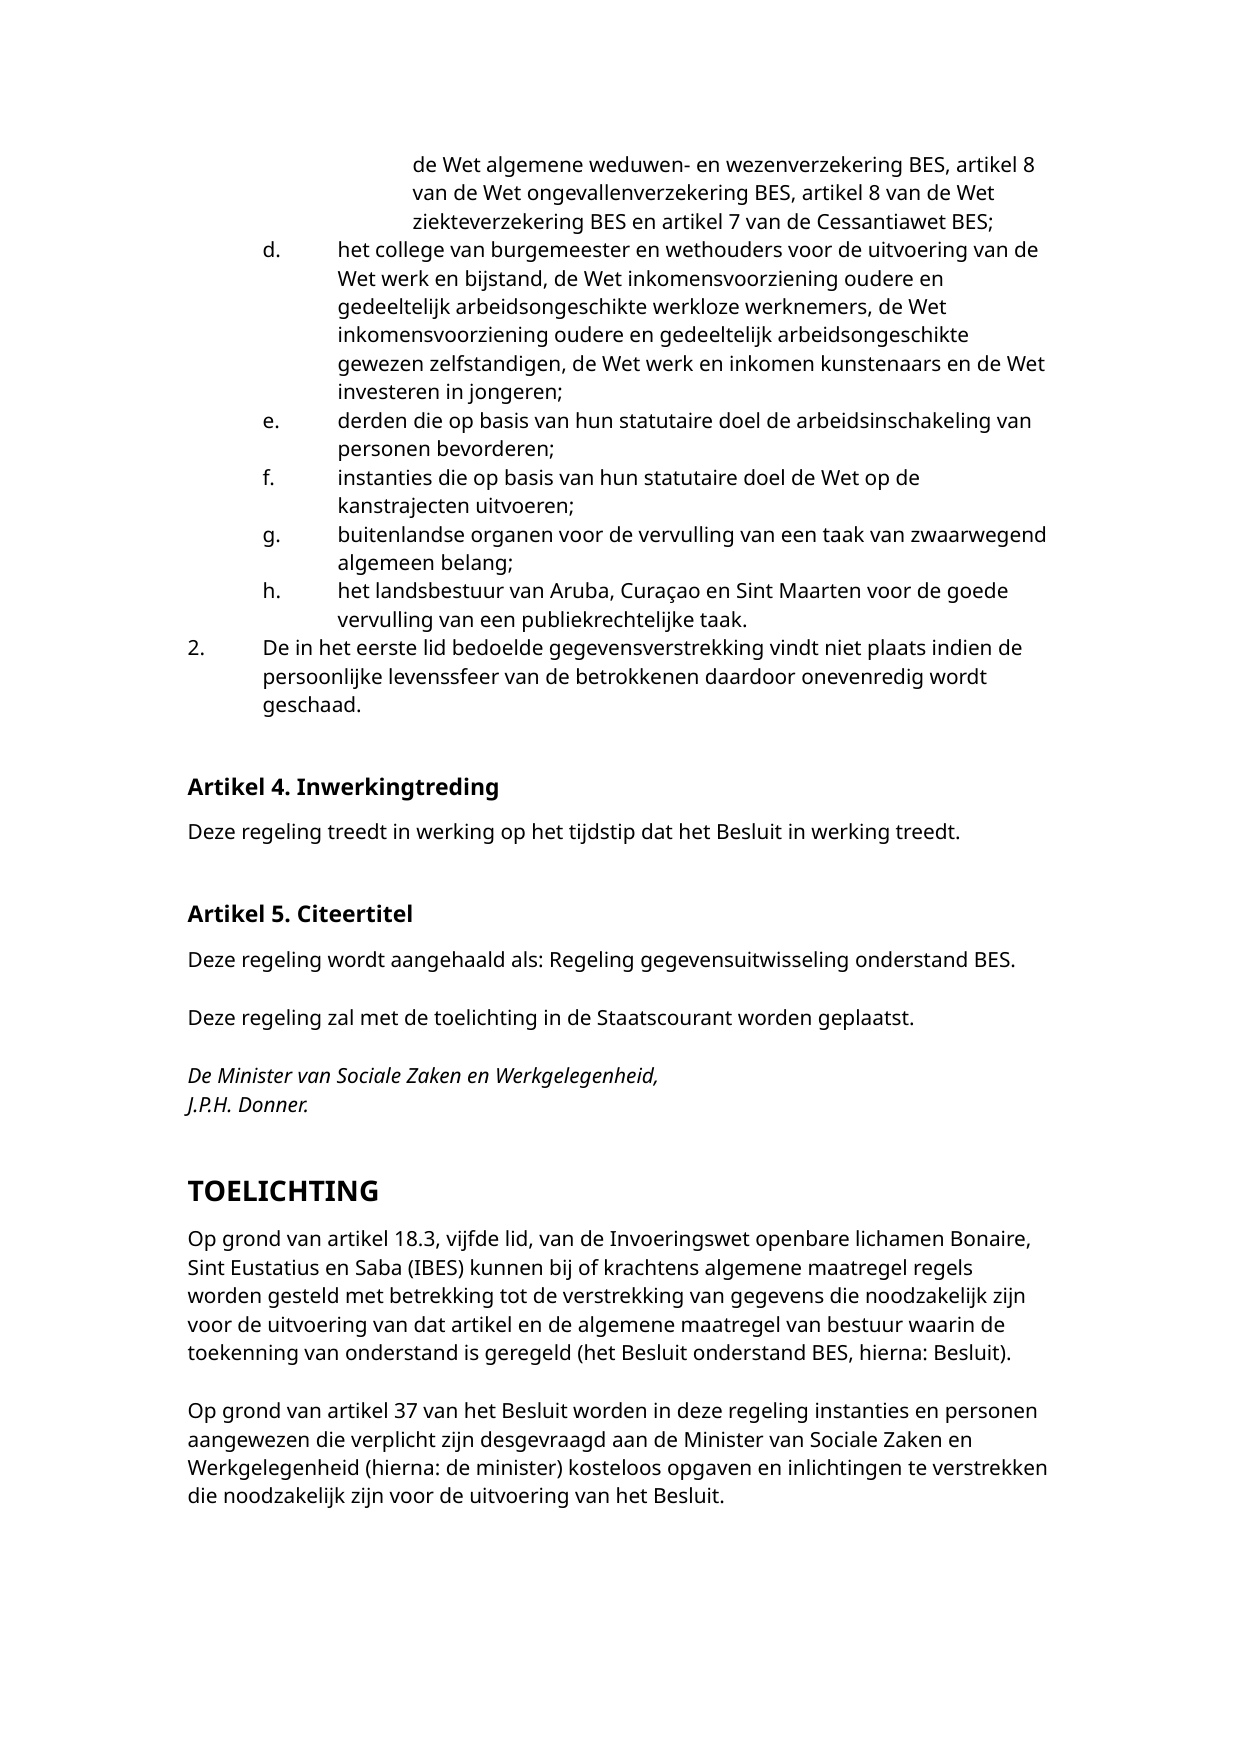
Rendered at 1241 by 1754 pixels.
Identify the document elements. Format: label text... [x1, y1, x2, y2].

text Op grond van artikel 37 van het Besluit worden in deze regeling instanties en personen aangewezen die verplicht zijn desgevraagd aan de Minister van Sociale Zaken en Werkgelegenheid (hierna: de minister) kosteloos opgaven en inlichtingen te verstrekken die noodzakelijk zijn voor de uitvoering van het Besluit. [187, 1396, 1053, 1510]
text Op grond van artikel 18.3, vijfde lid, van de Invoeringswet openbare lichamen Bonaire, Sint Eustatius en Saba (IBES) kunnen bij of krachtens algemene maatregel regels worden gesteld met betrekking tot de verstrekking van gegevens die noodzakelijk zijn voor de uitvoering van dat artikel en de algemene maatregel van bestuur waarin de toekenning van onderstand is geregeld (het Besluit onderstand BES, hierna: Besluit). [187, 1224, 1053, 1367]
text De Minister van Sociale Zaken en Werkgelegenheid, [187, 1062, 1053, 1090]
text J.P.H. Donner. [187, 1090, 1053, 1118]
text Deze regeling zal met de toelichting in de Staatscourant worden geplaatst. [187, 1003, 1053, 1032]
text Deze regeling wordt aangehaald als: Regeling gegevensuitwisseling onderstand BES. [187, 945, 1053, 973]
list buitenlandse organen voor de vervulling van een taak van zwaarwegend algemeen belang; [262, 520, 1053, 577]
subtitle Artikel 4. Inwerkingtreding [187, 771, 1053, 802]
list het landsbestuur van Aruba, Curaçao en Sint Maarten voor de goede vervulling van een publiekrechtelijke taak. [262, 577, 1053, 633]
list het college van burgemeester en wethouders voor de uitvoering van de Wet werk en bijstand, de Wet inkomensvoorziening oudere en gedeeltelijk arbeidsongeschikte werkloze werknemers, de Wet inkomensvoorziening oudere en gedeeltelijk arbeidsongeschikte gewezen zelfstandigen, de Wet werk en inkomen kunstenaars en de Wet investeren in jongeren; [262, 235, 1053, 406]
list de Wet algemene weduwen- en wezenverzekering BES, artikel 8 van de Wet ongevallenverzekering BES, artikel 8 van de Wet ziekteverzekering BES en artikel 7 van de Cessantiawet BES; [337, 150, 1053, 235]
list derden die op basis van hun statutaire doel de arbeidsinschakeling van personen bevorderen; [262, 406, 1053, 463]
list De in het eerste lid bedoelde gegevensverstrekking vindt niet plaats indien de persoonlijke levenssfeer van de betrokkenen daardoor onevenredig wordt geschaad. [187, 633, 1053, 719]
text Deze regeling treedt in werking op het tijdstip dat het Besluit in werking treedt. [187, 817, 1053, 846]
subtitle Artikel 5. Citeertitel [187, 898, 1053, 930]
list instanties die op basis van hun statutaire doel de Wet op de kanstrajecten uitvoeren; [262, 463, 1053, 520]
subtitle TOELICHTING [187, 1171, 1053, 1209]
